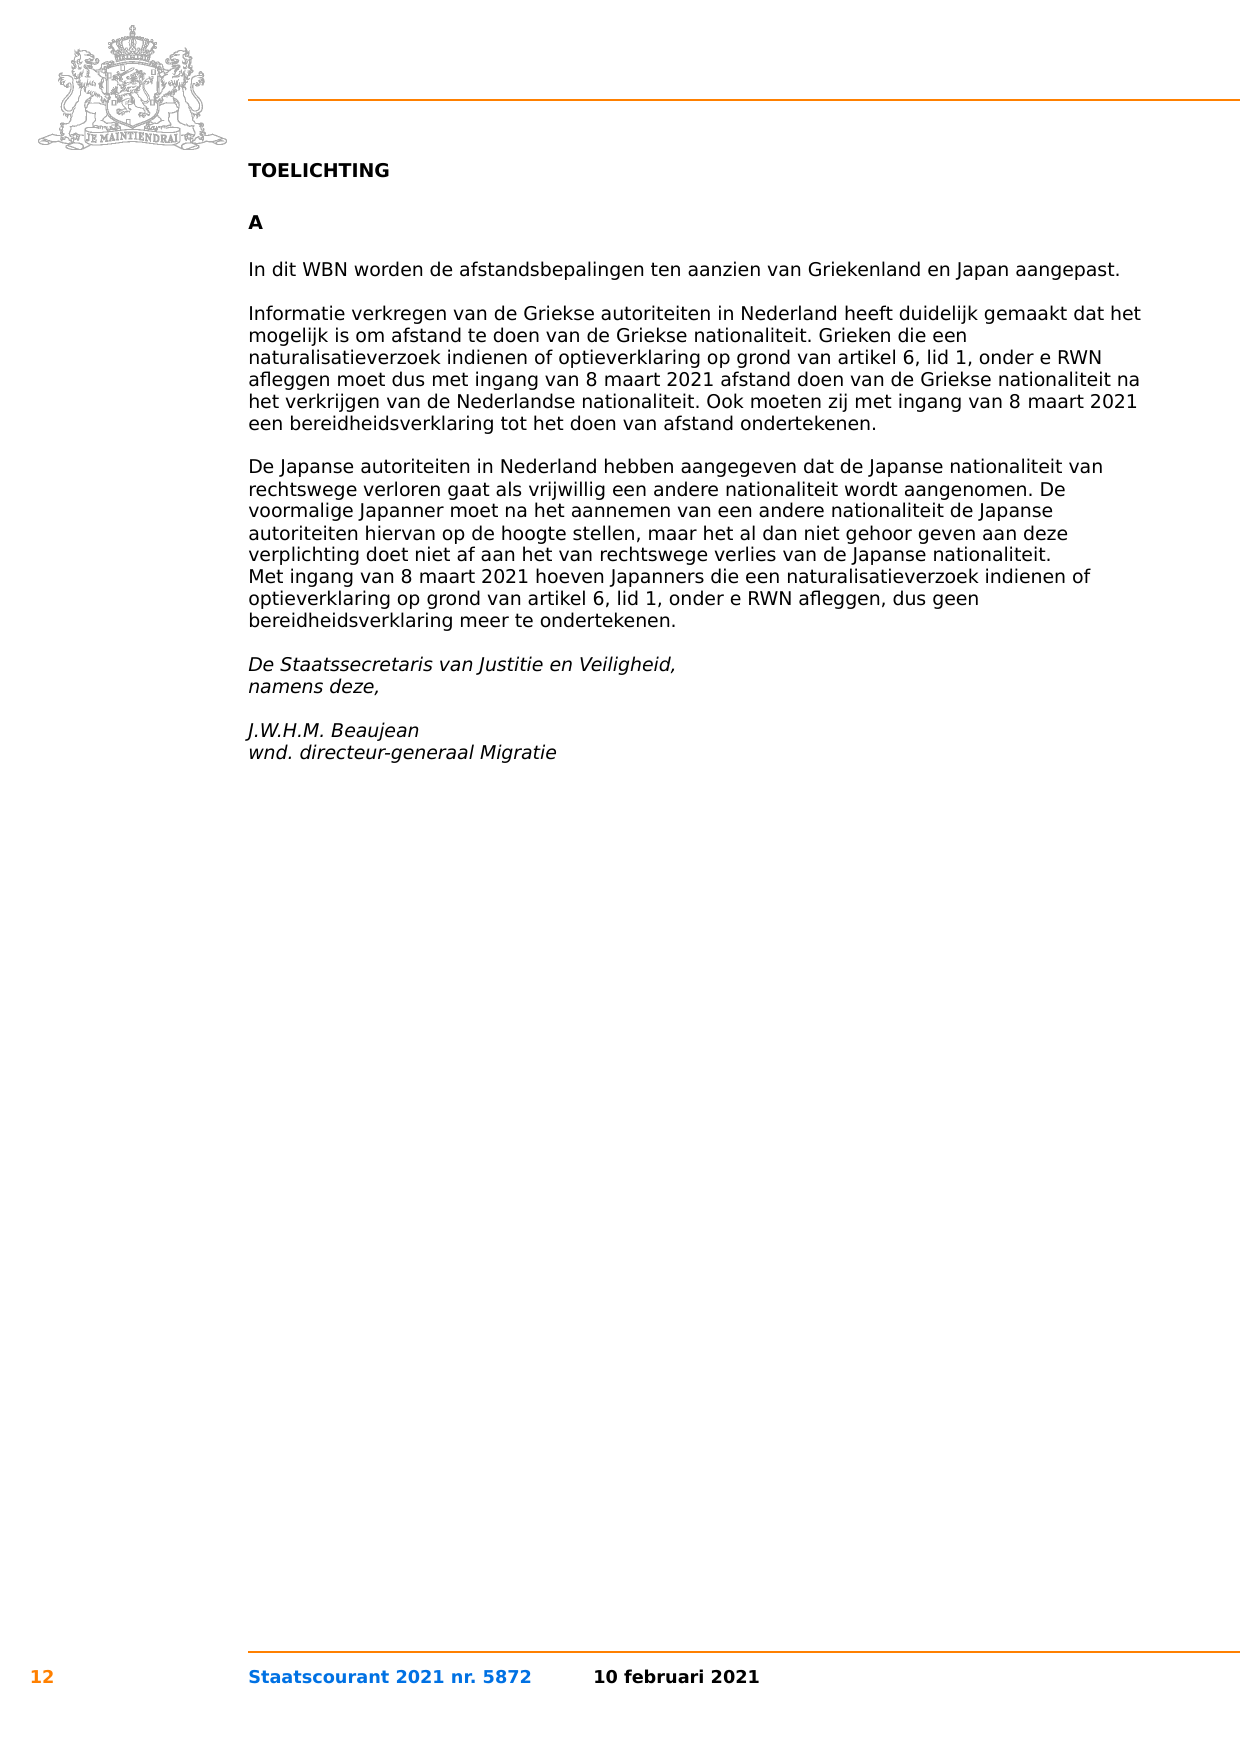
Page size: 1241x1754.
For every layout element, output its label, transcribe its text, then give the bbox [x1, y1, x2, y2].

text De Japanse autoriteiten in Nederland hebben aangegeven dat de Japanse nationaliteit van rechtswege verloren gaat als vrijwillig een andere nationaliteit wordt aangenomen. De voormalige Japanner moet na het aannemen van een andere nationaliteit de Japanse autoriteiten hiervan op de hoogte stellen, maar het al dan niet gehoor geven aan deze verplichting doet niet af aan het van rechtswege verlies van de Japanse nationaliteit. [248, 456, 1163, 566]
text De Staatssecretaris van Justitie en Veiligheid, namens deze, J.W.H.M. Beaujean wnd. directeur-generaal Migratie [248, 654, 1163, 764]
text In dit WBN worden de afstandsbepalingen ten aanzien van Griekenland en Japan aangepast. [248, 259, 1163, 281]
subtitle A [248, 212, 1163, 234]
picture [38, 25, 227, 150]
text Met ingang van 8 maart 2021 hoeven Japanners die een naturalisatieverzoek indienen of optieverklaring op grond van artikel 6, lid 1, onder e RWN afleggen, dus geen bereidheidsverklaring meer te ondertekenen. [248, 566, 1163, 632]
text Informatie verkregen van de Griekse autoriteiten in Nederland heeft duidelijk gemaakt dat het mogelijk is om afstand te doen van de Griekse nationaliteit. Grieken die een naturalisatieverzoek indienen of optieverklaring op grond van artikel 6, lid 1, onder e RWN afleggen moet dus met ingang van 8 maart 2021 afstand doen van de Griekse nationaliteit na het verkrijgen van de Nederlandse nationaliteit. Ook moeten zij met ingang van 8 maart 2021 een bereidheidsverklaring tot het doen van afstand ondertekenen. [248, 303, 1163, 434]
subtitle TOELICHTING [248, 160, 1163, 182]
